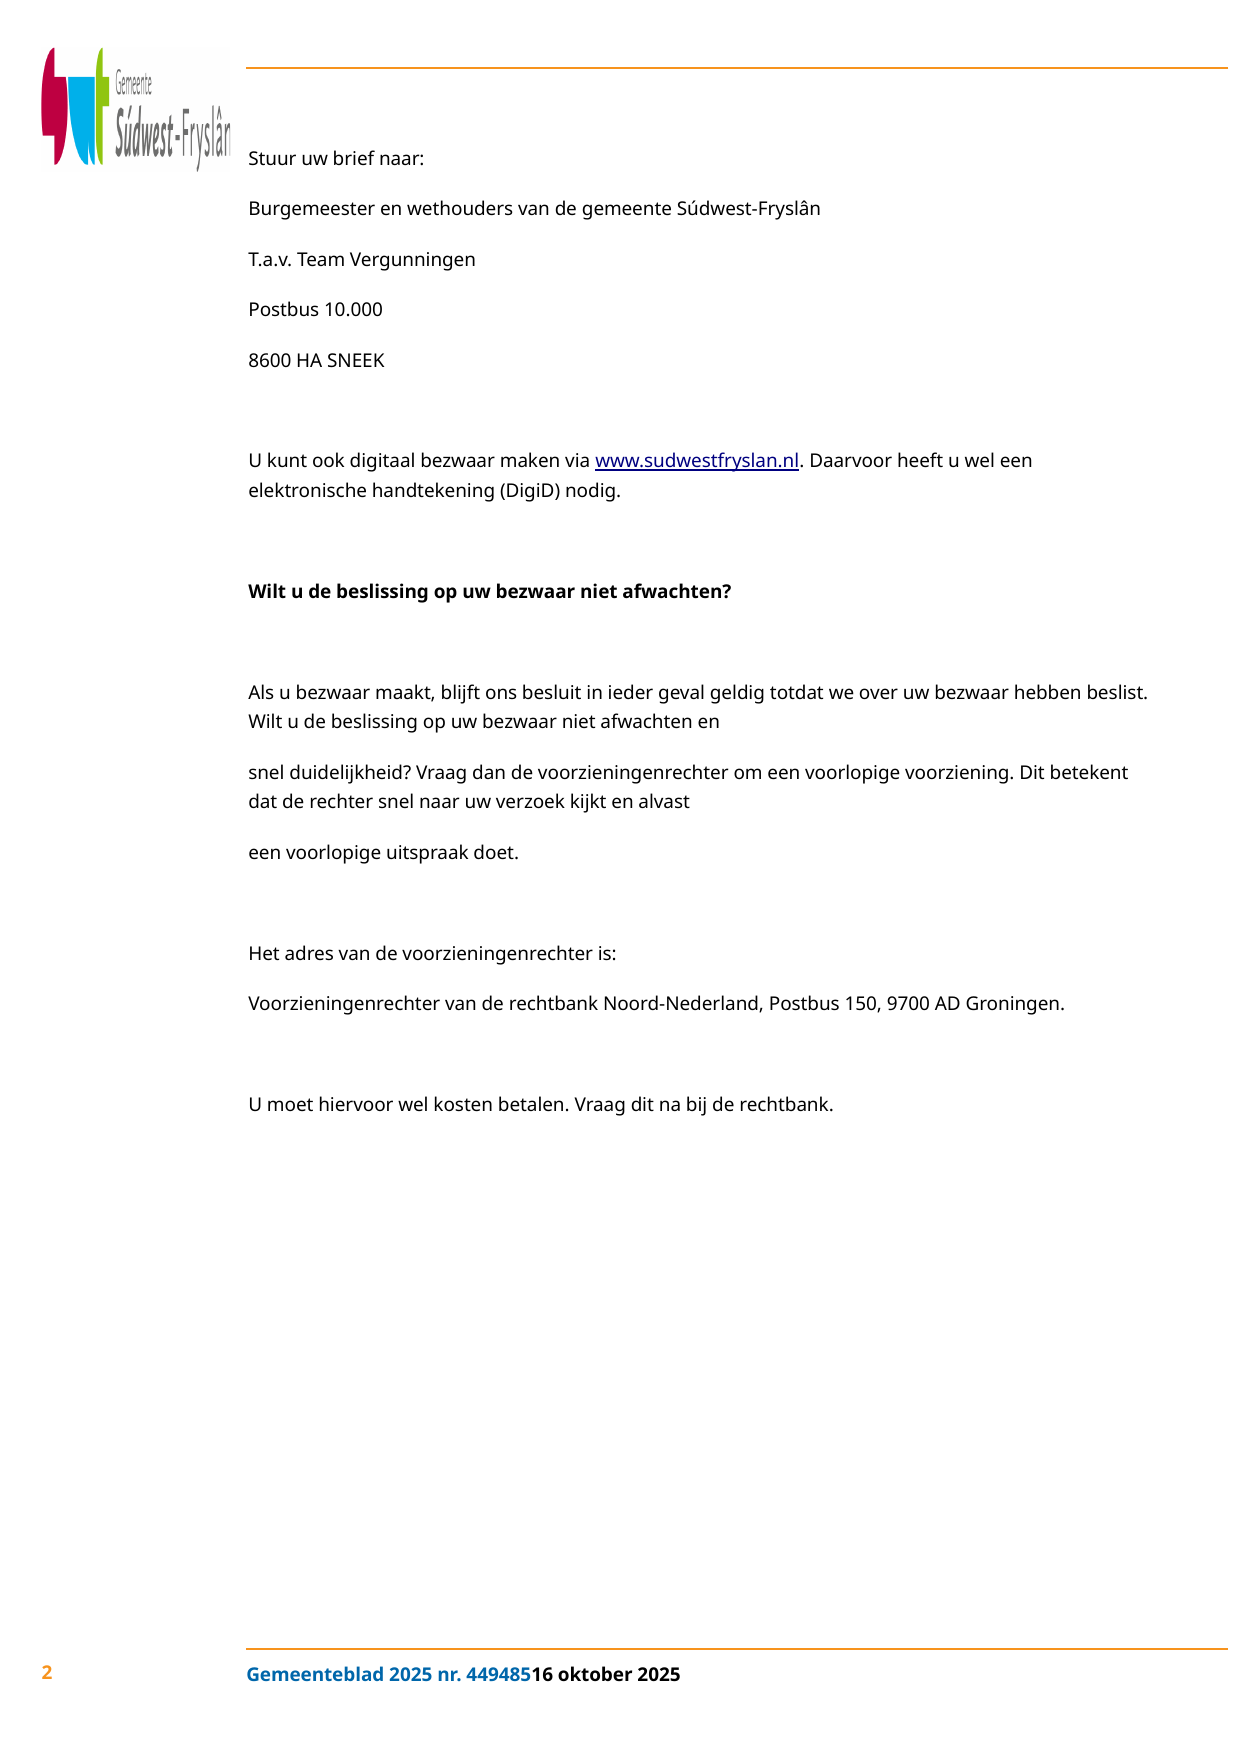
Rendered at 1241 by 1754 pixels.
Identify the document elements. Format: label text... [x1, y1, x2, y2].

text een voorlopige uitspraak doet. [248, 839, 1152, 865]
text Het adres van de voorzieningenrechter is: [248, 940, 1152, 966]
text T.a.v. Team Vergunningen [248, 246, 1152, 272]
text snel duidelijkheid? Vraag dan de voorzieningenrechter om een voorlopige voorziening. Dit betekent dat de rechter snel naar uw verzoek kijkt en alvast [248, 759, 1152, 814]
text 8600 HA SNEEK [248, 347, 1152, 373]
text Postbus 10.000 [248, 296, 1152, 322]
text Stuur uw brief naar: [248, 145, 1152, 171]
text Burgemeester en wethouders van de gemeente Súdwest-Fryslân [248, 196, 1152, 221]
text U kunt ook digitaal bezwaar maken via www.sudwestfryslan.nl. Daarvoor heeft u wel een elektronische handtekening (DigiD) nodig. [248, 448, 1152, 503]
text U moet hiervoor wel kosten betalen. Vraag dit na bij de rechtbank. [248, 1091, 1152, 1117]
picture [41, 47, 231, 172]
text Wilt u de beslissing op uw bezwaar niet afwachten? [248, 578, 1152, 604]
text Voorzieningenrechter van de rechtbank Noord-Nederland, Postbus 150, 9700 AD Groningen. [248, 990, 1152, 1016]
text Als u bezwaar maakt, blijft ons besluit in ieder geval geldig totdat we over uw bezwaar hebben beslist. Wilt u de beslissing op uw bezwaar niet afwachten en [248, 679, 1152, 734]
